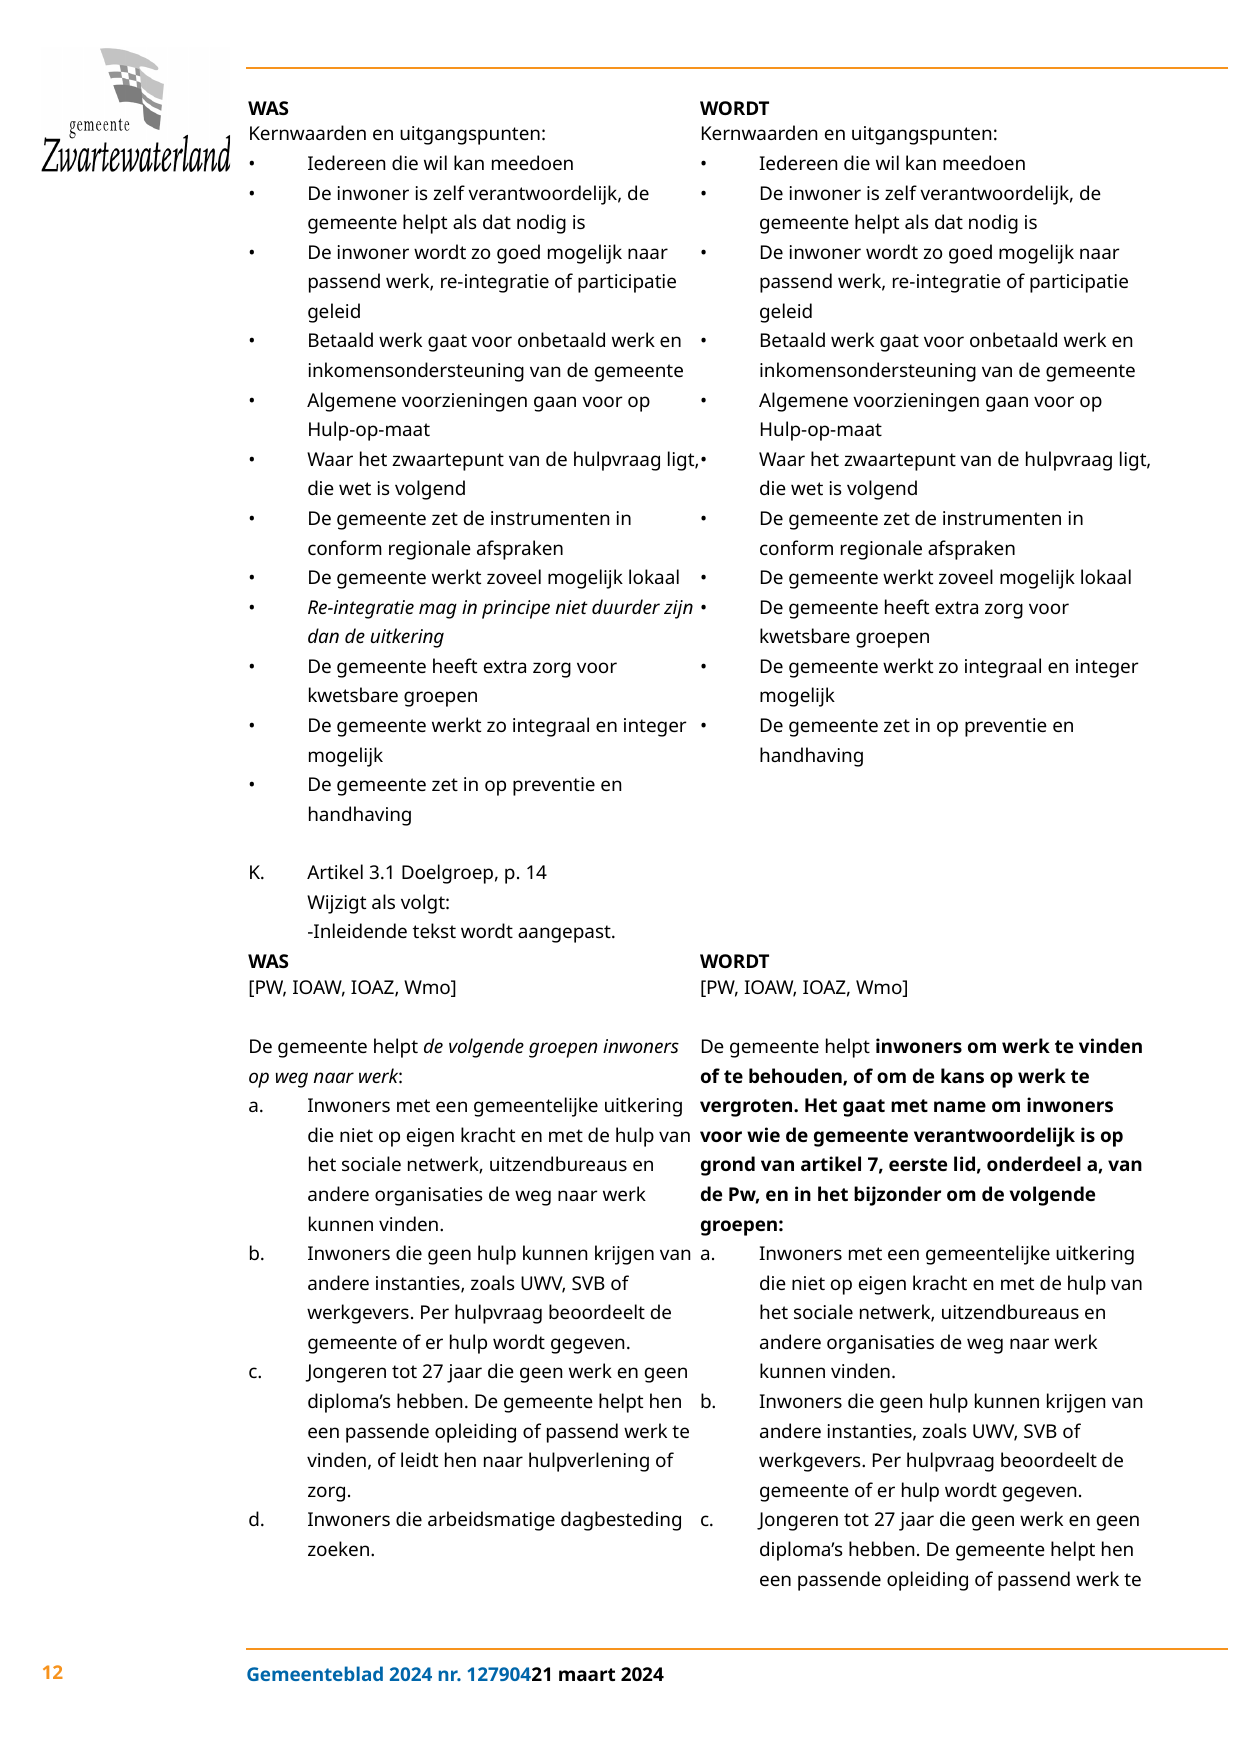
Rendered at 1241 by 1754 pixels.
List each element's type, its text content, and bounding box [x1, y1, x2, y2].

table_cell Kernwaarden en uitgangspunten: Iedereen die wil kan meedoen De inwoner is zelf verantwoordelijk, de gemeente helpt als dat nodig is De inwoner wordt zo goed mogelijk naar passend werk, re-integratie of participatie geleid Betaald werk gaat voor onbetaald werk en inkomensondersteuning van de gemeente Algemene voorzieningen gaan voor op Hulp-op-maat Waar het zwaartepunt van de hulpvraag ligt, die wet is volgend De gemeente zet de instrumenten in conform regionale afspraken De gemeente werkt zoveel mogelijk lokaal Re-integratie mag in principe niet duurder zijn dan de uitkering De gemeente heeft extra zorg voor kwetsbare groepen De gemeente werkt zo integraal en integer mogelijk De gemeente zet in op preventie en handhaving [248, 121, 700, 827]
table_cell Kernwaarden en uitgangspunten: Iedereen die wil kan meedoen De inwoner is zelf verantwoordelijk, de gemeente helpt als dat nodig is De inwoner wordt zo goed mogelijk naar passend werk, re-integratie of participatie geleid Betaald werk gaat voor onbetaald werk en inkomensondersteuning van de gemeente Algemene voorzieningen gaan voor op Hulp-op-maat Waar het zwaartepunt van de hulpvraag ligt, die wet is volgend De gemeente zet de instrumenten in conform regionale afspraken De gemeente werkt zoveel mogelijk lokaal De gemeente heeft extra zorg voor kwetsbare groepen De gemeente werkt zo integraal en integer mogelijk De gemeente zet in op preventie en handhaving [700, 121, 1152, 827]
list -Inleidende tekst wordt aangepast. [248, 919, 1152, 944]
list Wijzigt als volgt: [248, 889, 1152, 915]
table_header WORDT [700, 948, 1152, 974]
table_header WAS [248, 95, 700, 121]
table_header WORDT [700, 95, 1152, 121]
table_cell [PW, IOAW, IOAZ, Wmo] De gemeente helpt de volgende groepen inwoners op weg naar werk: Inwoners met een gemeentelijke uitkering die niet op eigen kracht en met de hulp van het sociale netwerk, uitzendbureaus en andere organisaties de weg naar werk kunnen vinden. Inwoners die geen hulp kunnen krijgen van andere instanties, zoals UWV, SVB of werkgevers. Per hulpvraag beoordeelt de gemeente of er hulp wordt gegeven. Jongeren tot 27 jaar die geen werk en geen diploma’s hebben. De gemeente helpt hen een passende opleiding of passend werk te vinden, of leidt hen naar hulpverlening of zorg. Inwoners die arbeidsmatige dagbesteding zoeken. [248, 974, 700, 1591]
table_cell [PW, IOAW, IOAZ, Wmo] De gemeente helpt inwoners om werk te vinden of te behouden, of om de kans op werk te vergroten. Het gaat met name om inwoners voor wie de gemeente verantwoordelijk is op grond van artikel 7, eerste lid, onderdeel a, van de Pw, en in het bijzonder om de volgende groepen: Inwoners met een gemeentelijke uitkering die niet op eigen kracht en met de hulp van het sociale netwerk, uitzendbureaus en andere organisaties de weg naar werk kunnen vinden. Inwoners die geen hulp kunnen krijgen van andere instanties, zoals UWV, SVB of werkgevers. Per hulpvraag beoordeelt de gemeente of er hulp wordt gegeven. Jongeren tot 27 jaar die geen werk en geen diploma’s hebben. De gemeente helpt hen een passende opleiding of passend werk te [700, 974, 1152, 1591]
picture [41, 47, 231, 172]
table_header WAS [248, 948, 700, 974]
list Artikel 3.1 Doelgroep, p. 14 [248, 859, 1152, 885]
